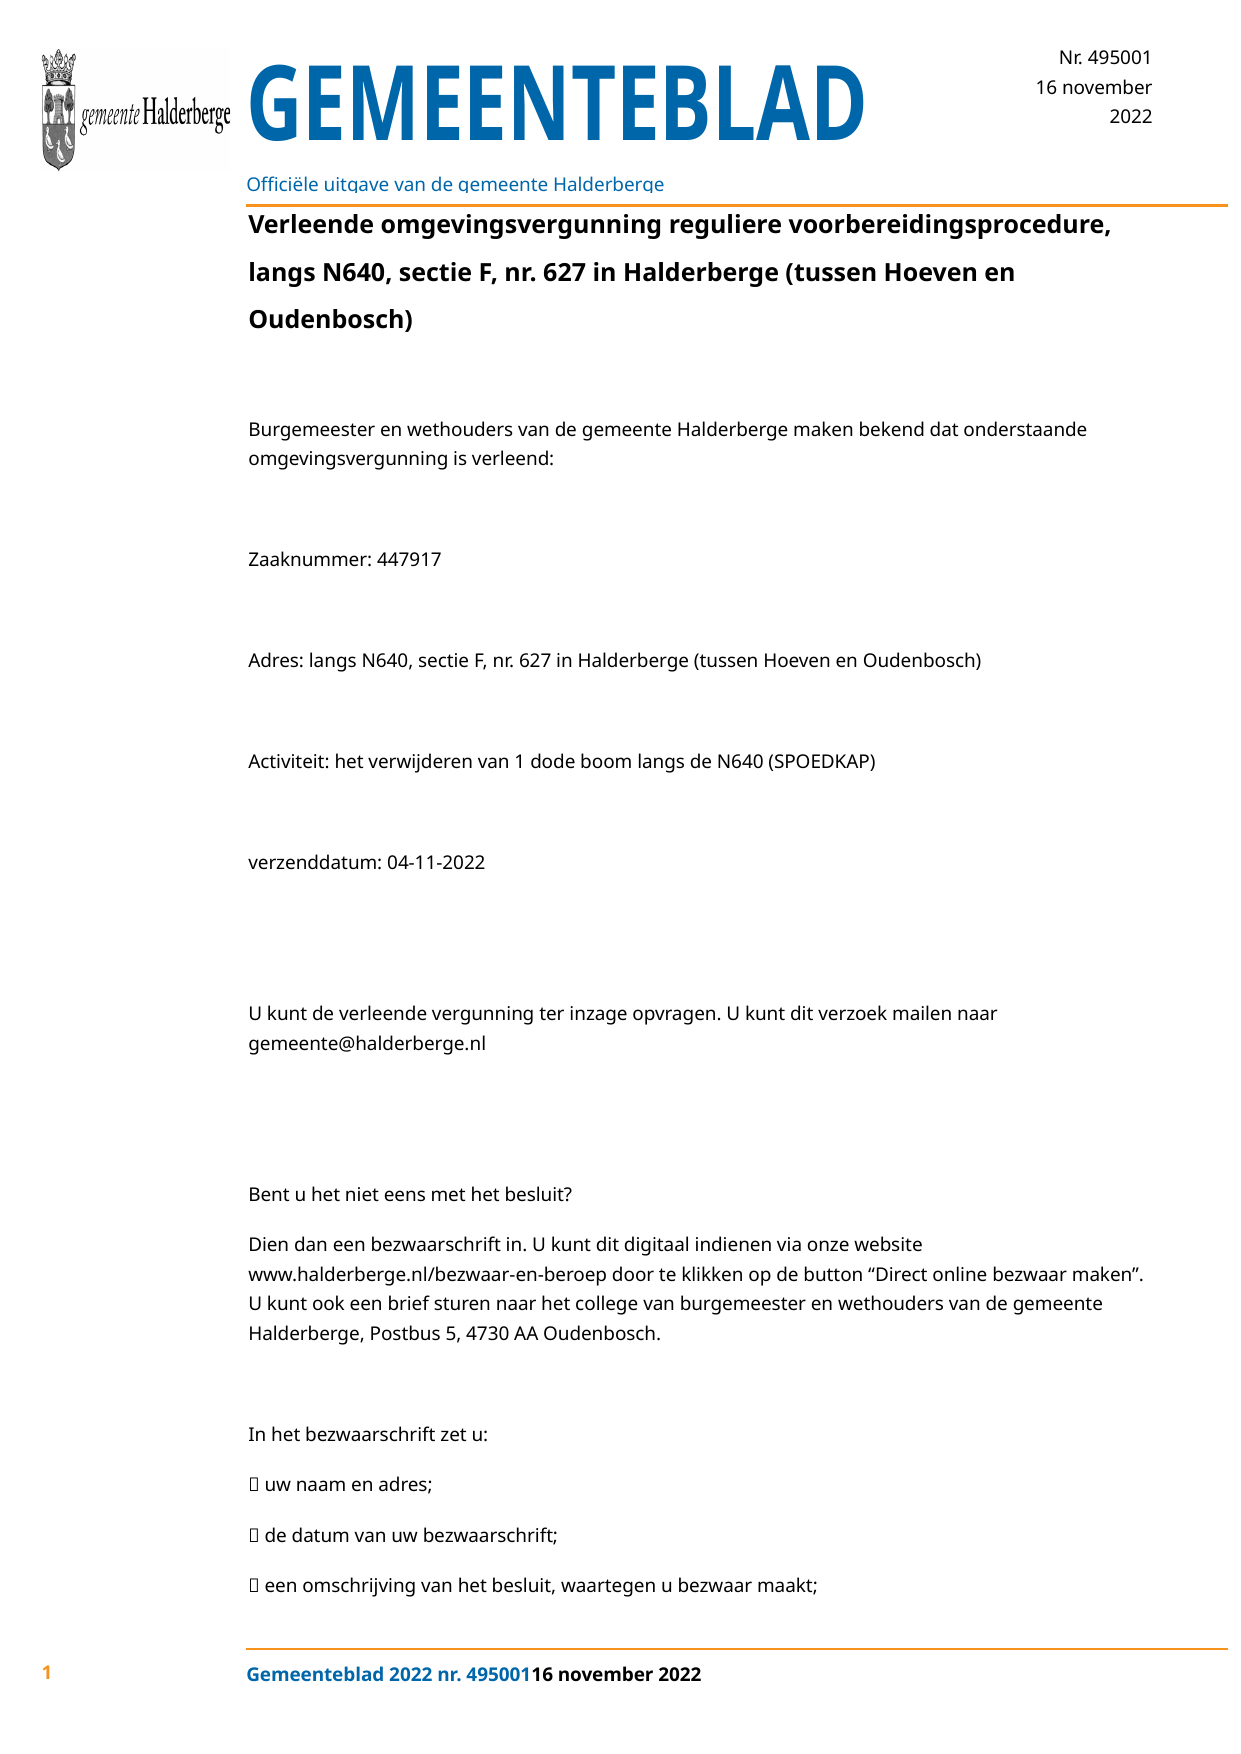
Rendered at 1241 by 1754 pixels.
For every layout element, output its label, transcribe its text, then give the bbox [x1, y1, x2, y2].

text  de datum van uw bezwaarschrift; [248, 1522, 1152, 1547]
text Adres: langs N640, sectie F, nr. 627 in Halderberge (tussen Hoeven en Oudenbosch) [248, 647, 1152, 673]
text U kunt de verleende vergunning ter inzage opvragen. U kunt dit verzoek mailen naar gemeente@halderberge.nl [248, 1000, 1152, 1055]
text Activiteit: het verwijderen van 1 dode boom langs de N640 (SPOEDKAP) [248, 748, 1152, 774]
text Verleende omgevingsvergunning reguliere voorbereidingsprocedure, langs N640, sectie F, nr. 627 in Halderberge (tussen Hoeven en Oudenbosch) [248, 207, 1152, 336]
picture [41, 47, 231, 172]
text Burgemeester en wethouders van de gemeente Halderberge maken bekend dat onderstaande omgevingsvergunning is verleend: [248, 416, 1152, 471]
text verzenddatum: 04-11-2022 [248, 849, 1152, 874]
text  een omschrijving van het besluit, waartegen u bezwaar maakt; [248, 1572, 1152, 1598]
text Dien dan een bezwaarschrift in. U kunt dit digitaal indienen via onze website www.halderberge.nl/bezwaar-en-beroep door te klikken op de button “Direct online bezwaar maken”. U kunt ook een brief sturen naar het college van burgemeester en wethouders van de gemeente Halderberge, Postbus 5, 4730 AA Oudenbosch. [248, 1231, 1152, 1346]
text  uw naam en adres; [248, 1471, 1152, 1497]
text Zaaknummer: 447917 [248, 546, 1152, 572]
text Bent u het niet eens met het besluit? [248, 1181, 1152, 1207]
text In het bezwaarschrift zet u: [248, 1421, 1152, 1447]
